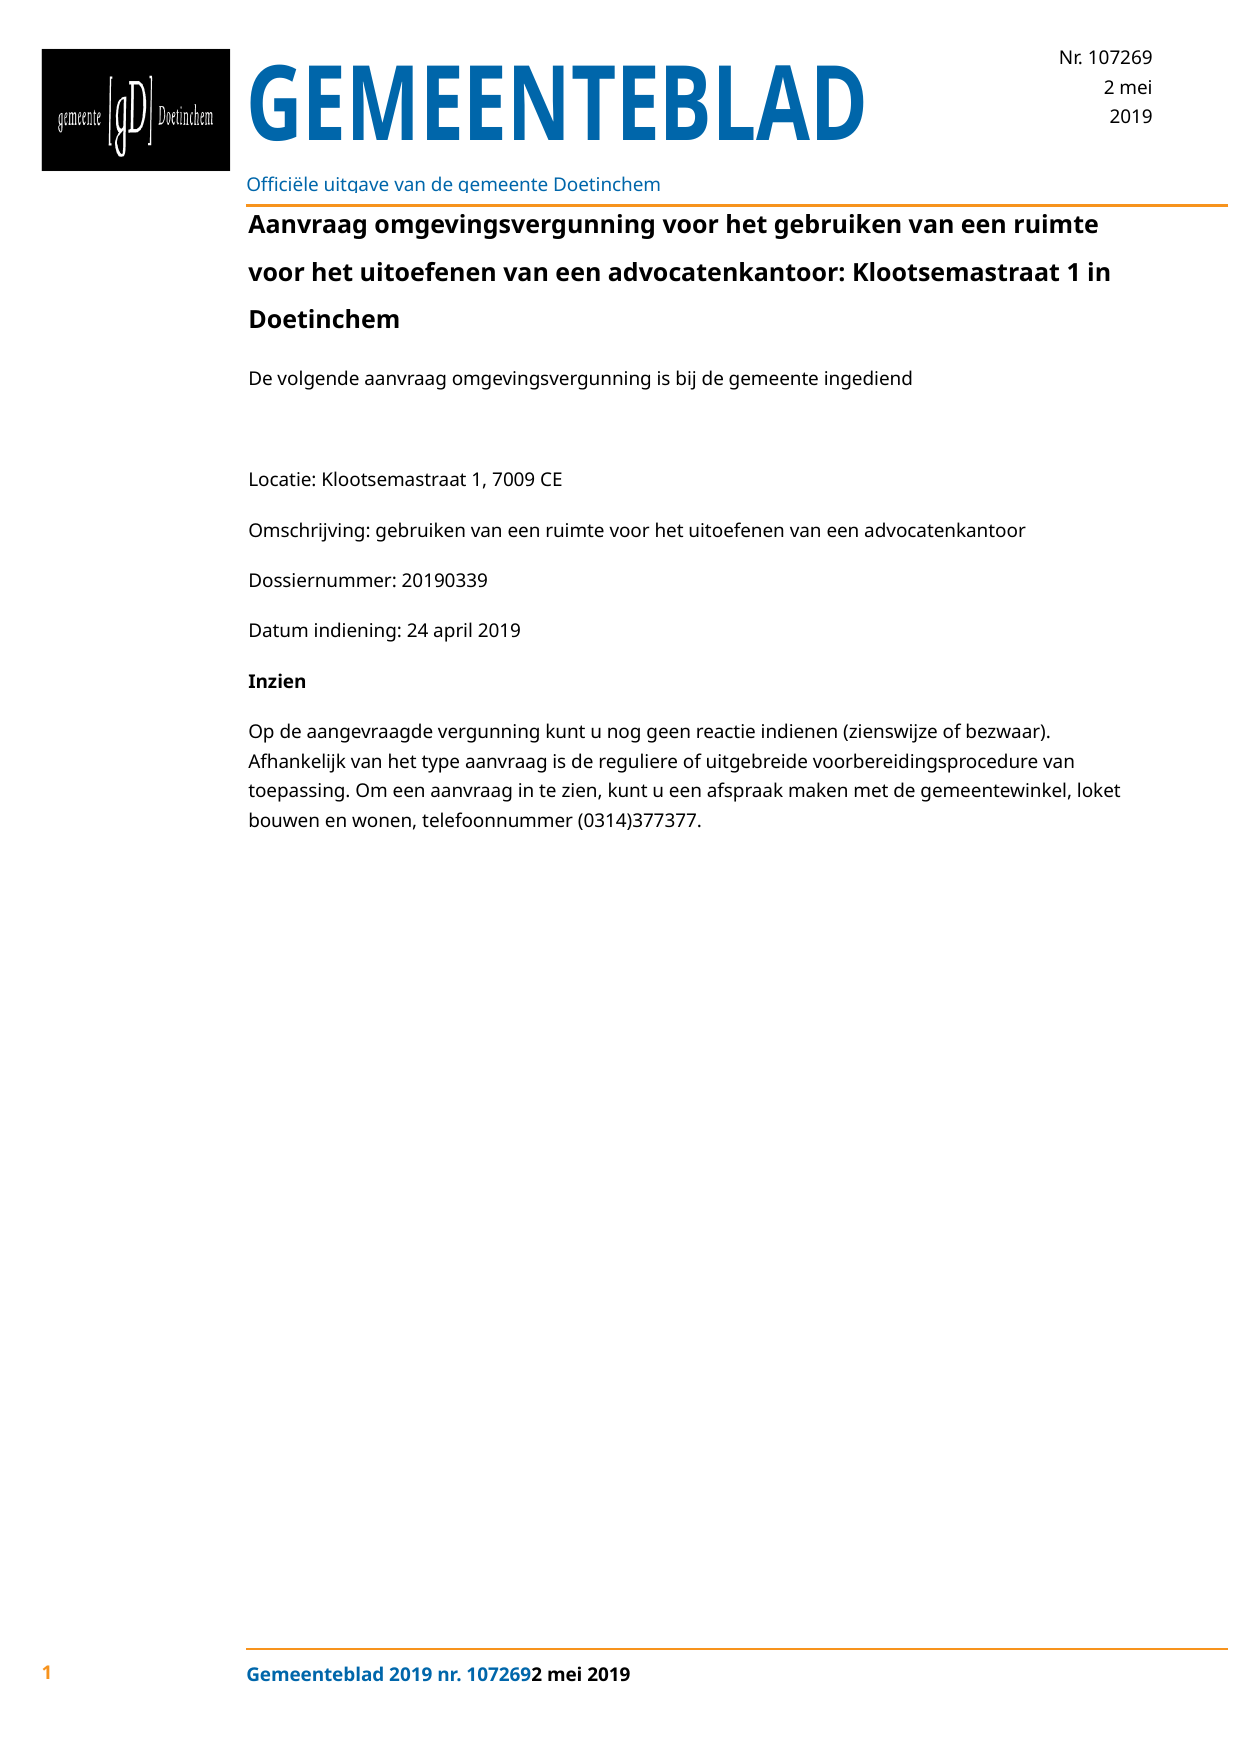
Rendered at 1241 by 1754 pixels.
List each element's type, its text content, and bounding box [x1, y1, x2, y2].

text Op de aangevraagde vergunning kunt u nog geen reactie indienen (zienswijze of bezwaar). Afhankelijk van het type aanvraag is de reguliere of uitgebreide voorbereidingsprocedure van toepassing. Om een aanvraag in te zien, kunt u een afspraak maken met de gemeentewinkel, loket bouwen en wonen, telefoonnummer (0314)377377. [248, 718, 1152, 833]
text Inzien [248, 668, 1152, 694]
text Omschrijving: gebruiken van een ruimte voor het uitoefenen van een advocatenkantoor [248, 517, 1152, 542]
text Aanvraag omgevingsvergunning voor het gebruiken van een ruimte voor het uitoefenen van een advocatenkantoor: Klootsemastraat 1 in Doetinchem [248, 207, 1152, 336]
text Locatie: Klootsemastraat 1, 7009 CE [248, 466, 1152, 492]
text De volgende aanvraag omgevingsvergunning is bij de gemeente ingediend [248, 366, 1152, 391]
text Datum indiening: 24 april 2019 [248, 618, 1152, 643]
text Dossiernummer: 20190339 [248, 567, 1152, 593]
picture [41, 47, 231, 172]
